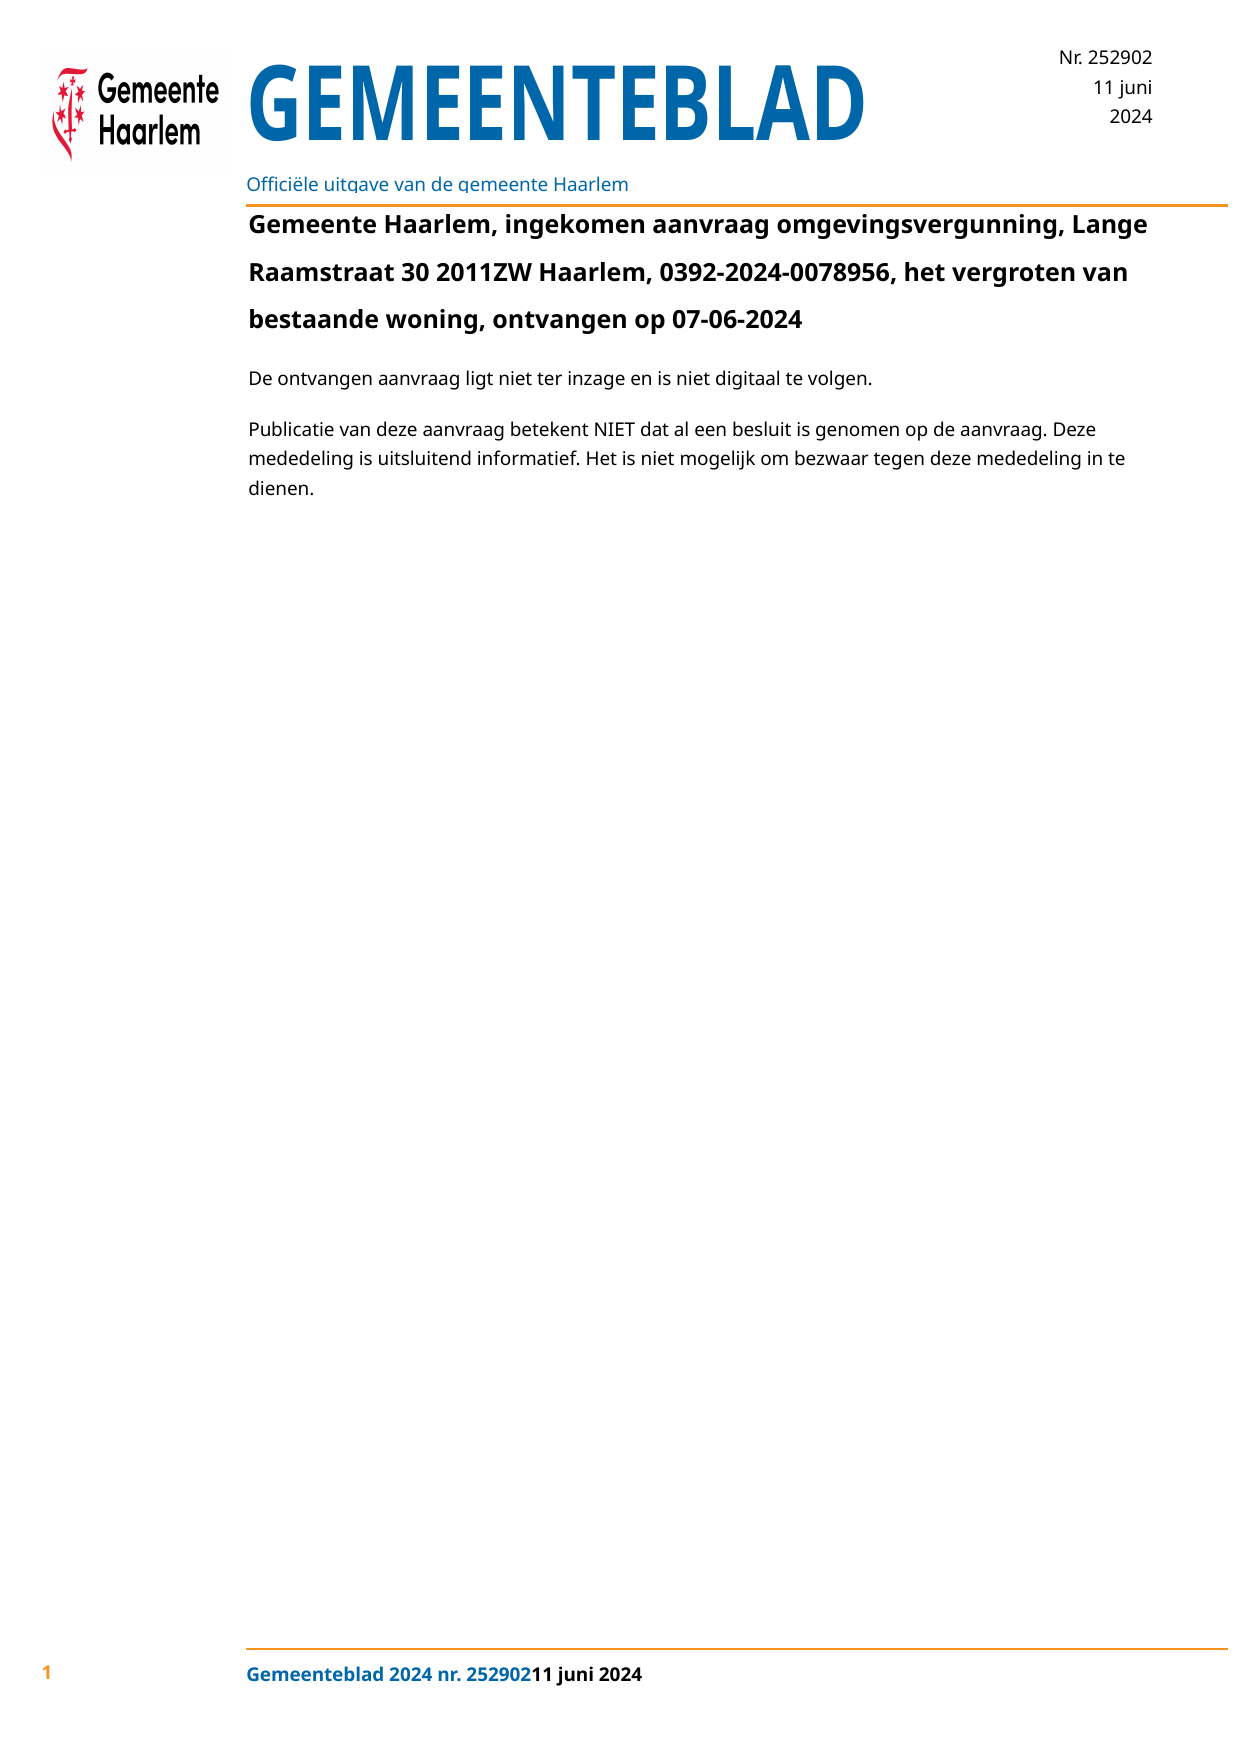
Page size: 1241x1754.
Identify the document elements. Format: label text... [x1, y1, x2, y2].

text Gemeente Haarlem, ingekomen aanvraag omgevingsvergunning, Lange Raamstraat 30 2011ZW Haarlem, 0392-2024-0078956, het vergroten van bestaande woning, ontvangen op 07-06-2024 [248, 207, 1152, 336]
text Publicatie van deze aanvraag betekent NIET dat al een besluit is genomen op de aanvraag. Deze mededeling is uitsluitend informatief. Het is niet mogelijk om bezwaar tegen deze mededeling in te dienen. [248, 416, 1152, 501]
picture [41, 47, 231, 172]
text De ontvangen aanvraag ligt niet ter inzage en is niet digitaal te volgen. [248, 366, 1152, 391]
